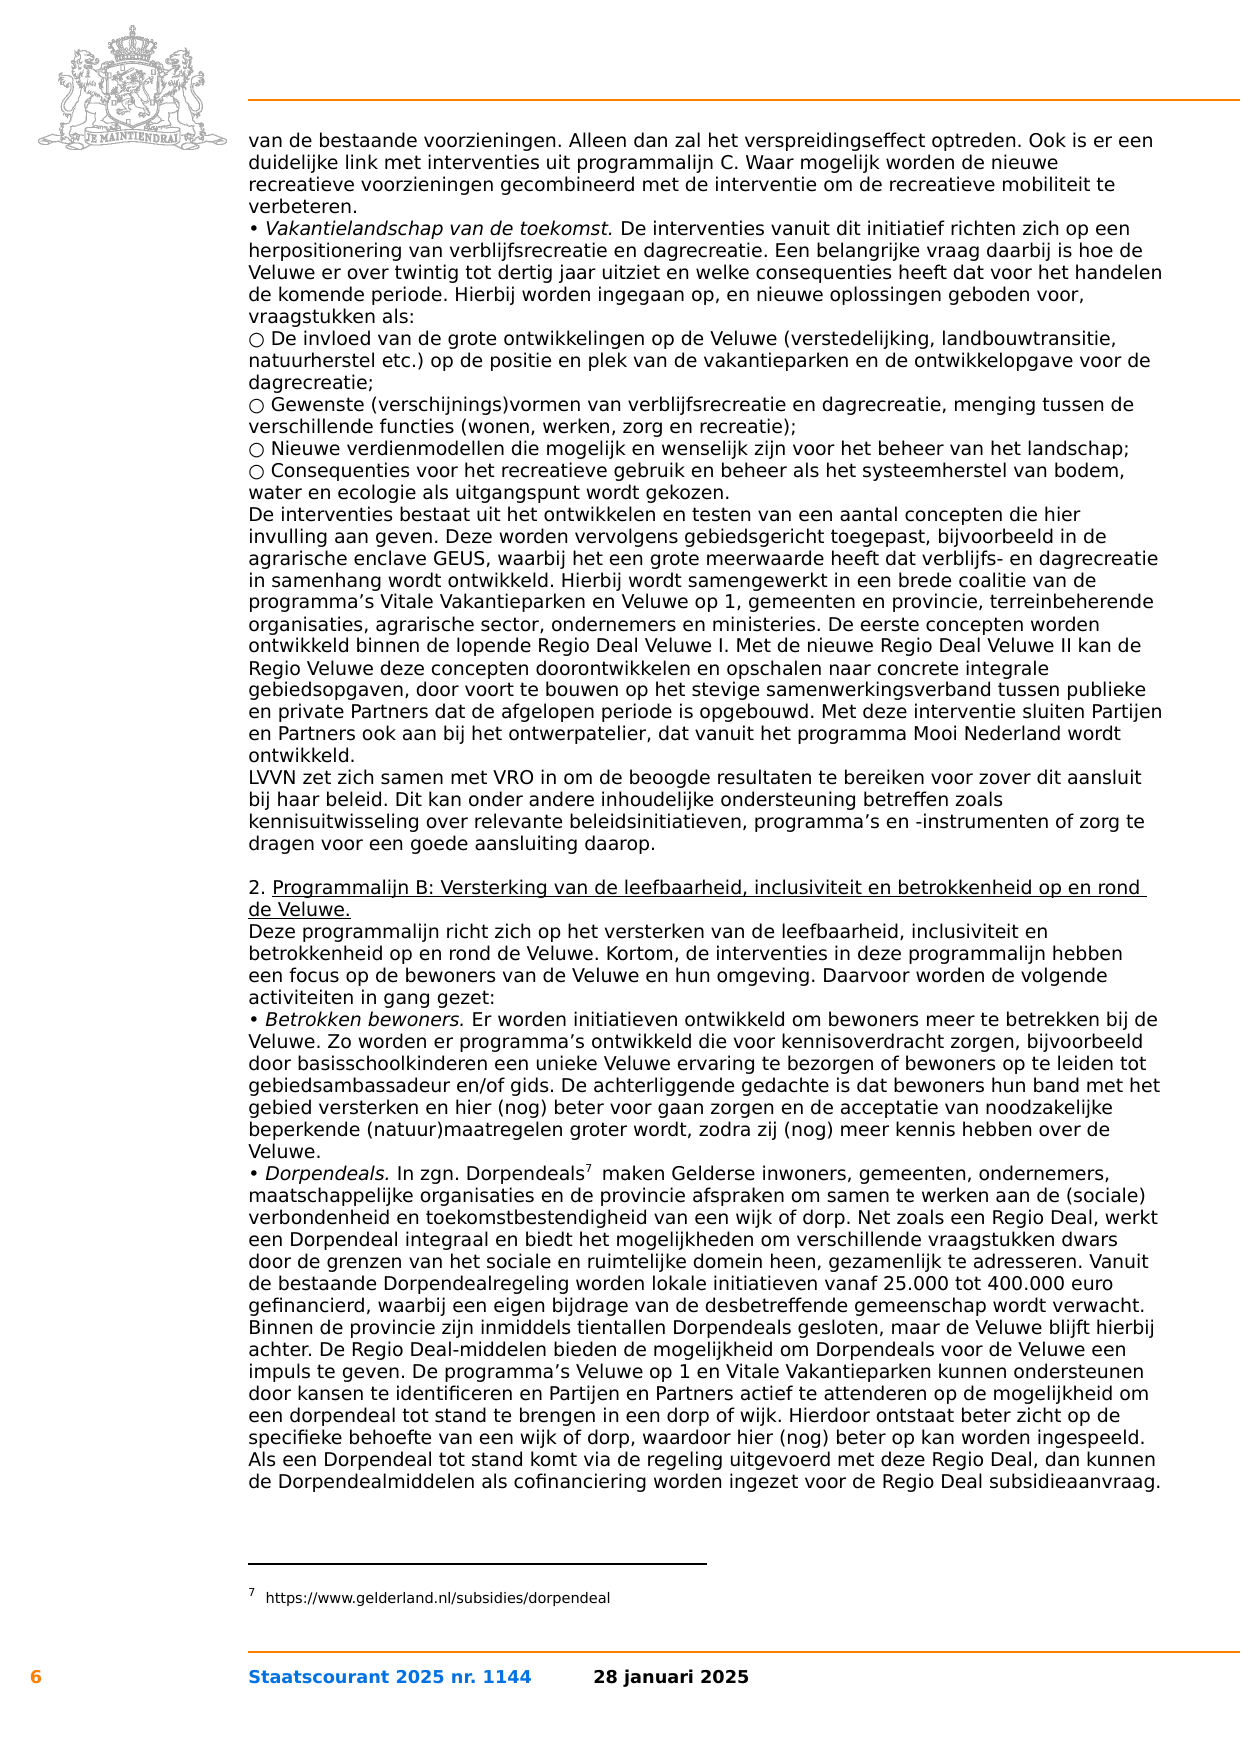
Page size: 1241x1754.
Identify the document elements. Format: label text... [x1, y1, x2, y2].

text 2. Programmalijn B: Versterking van de leefbaarheid, inclusiviteit en betrokkenheid op en rond de Veluwe. [248, 877, 1163, 921]
text https://www.gelderland.nl/subsidies/dorpendeal [248, 1586, 1163, 1608]
text van de bestaande voorzieningen. Alleen dan zal het verspreidingseffect optreden. Ook is er een duidelijke link met interventies uit programmalijn C. Waar mogelijk worden de nieuwe recreatieve voorzieningen gecombineerd met de interventie om de recreatieve mobiliteit te verbeteren. [248, 130, 1163, 218]
text ○ Nieuwe verdienmodellen die mogelijk en wenselijk zijn voor het beheer van het landschap; [248, 438, 1163, 459]
text ○ Consequenties voor het recreatieve gebruik en beheer als het systeemherstel van bodem, water en ecologie als uitgangspunt wordt gekozen. [248, 459, 1163, 503]
text ○ Gewenste (verschijnings)vormen van verblijfsrecreatie en dagrecreatie, menging tussen de verschillende functies (wonen, werken, zorg en recreatie); [248, 394, 1163, 438]
text • Betrokken bewoners. Er worden initiatieven ontwikkeld om bewoners meer te betrekken bij de Veluwe. Zo worden er programma’s ontwikkeld die voor kennisoverdracht zorgen, bijvoorbeeld door basisschoolkinderen een unieke Veluwe ervaring te bezorgen of bewoners op te leiden tot gebiedsambassadeur en/of gids. De achterliggende gedachte is dat bewoners hun band met het gebied versterken en hier (nog) beter voor gaan zorgen en de acceptatie van noodzakelijke beperkende (natuur)maatregelen groter wordt, zodra zij (nog) meer kennis hebben over de Veluwe. [248, 1009, 1163, 1163]
text • Vakantielandschap van de toekomst. De interventies vanuit dit initiatief richten zich op een herpositionering van verblijfsrecreatie en dagrecreatie. Een belangrijke vraag daarbij is hoe de Veluwe er over twintig tot dertig jaar uitziet en welke consequenties heeft dat voor het handelen de komende periode. Hierbij worden ingegaan op, en nieuwe oplossingen geboden voor, vraagstukken als: [248, 218, 1163, 328]
picture [38, 25, 227, 150]
text LVVN zet zich samen met VRO in om de beoogde resultaten te bereiken voor zover dit aansluit bij haar beleid. Dit kan onder andere inhoudelijke ondersteuning betreffen zoals kennisuitwisseling over relevante beleidsinitiatieven, programma’s en -instrumenten of zorg te dragen voor een goede aansluiting daarop. [248, 767, 1163, 855]
text De interventies bestaat uit het ontwikkelen en testen van een aantal concepten die hier invulling aan geven. Deze worden vervolgens gebiedsgericht toegepast, bijvoorbeeld in de agrarische enclave GEUS, waarbij het een grote meerwaarde heeft dat verblijfs- en dagrecreatie in samenhang wordt ontwikkeld. Hierbij wordt samengewerkt in een brede coalitie van de programma’s Vitale Vakantieparken en Veluwe op 1, gemeenten en provincie, terreinbeherende organisaties, agrarische sector, ondernemers en ministeries. De eerste concepten worden ontwikkeld binnen de lopende Regio Deal Veluwe I. Met de nieuwe Regio Deal Veluwe II kan de Regio Veluwe deze concepten doorontwikkelen en opschalen naar concrete integrale gebiedsopgaven, door voort te bouwen op het stevige samenwerkingsverband tussen publieke en private Partners dat de afgelopen periode is opgebouwd. Met deze interventie sluiten Partijen en Partners ook aan bij het ontwerpatelier, dat vanuit het programma Mooi Nederland wordt ontwikkeld. [248, 503, 1163, 767]
text Deze programmalijn richt zich op het versterken van de leefbaarheid, inclusiviteit en betrokkenheid op en rond de Veluwe. Kortom, de interventies in deze programmalijn hebben een focus op de bewoners van de Veluwe en hun omgeving. Daarvoor worden de volgende activiteiten in gang gezet: [248, 921, 1163, 1009]
text ○ De invloed van de grote ontwikkelingen op de Veluwe (verstedelijking, landbouwtransitie, natuurherstel etc.) op de positie en plek van de vakantieparken en de ontwikkelopgave voor de dagrecreatie; [248, 328, 1163, 394]
text • Dorpendeals. In zgn. Dorpendeals maken Gelderse inwoners, gemeenten, ondernemers, maatschappelijke organisaties en de provincie afspraken om samen te werken aan de (sociale) verbondenheid en toekomstbestendigheid van een wijk of dorp. Net zoals een Regio Deal, werkt een Dorpendeal integraal en biedt het mogelijkheden om verschillende vraagstukken dwars door de grenzen van het sociale en ruimtelijke domein heen, gezamenlijk te adresseren. Vanuit de bestaande Dorpendealregeling worden lokale initiatieven vanaf 25.000 tot 400.000 euro gefinancierd, waarbij een eigen bijdrage van de desbetreffende gemeenschap wordt verwacht. Binnen de provincie zijn inmiddels tientallen Dorpendeals gesloten, maar de Veluwe blijft hierbij achter. De Regio Deal-middelen bieden de mogelijkheid om Dorpendeals voor de Veluwe een impuls te geven. De programma’s Veluwe op 1 en Vitale Vakantieparken kunnen ondersteunen door kansen te identificeren en Partijen en Partners actief te attenderen op de mogelijkheid om een dorpendeal tot stand te brengen in een dorp of wijk. Hierdoor ontstaat beter zicht op de specifieke behoefte van een wijk of dorp, waardoor hier (nog) beter op kan worden ingespeeld. Als een Dorpendeal tot stand komt via de regeling uitgevoerd met deze Regio Deal, dan kunnen de Dorpendealmiddelen als cofinanciering worden ingezet voor de Regio Deal subsidieaanvraag. [248, 1163, 1163, 1492]
